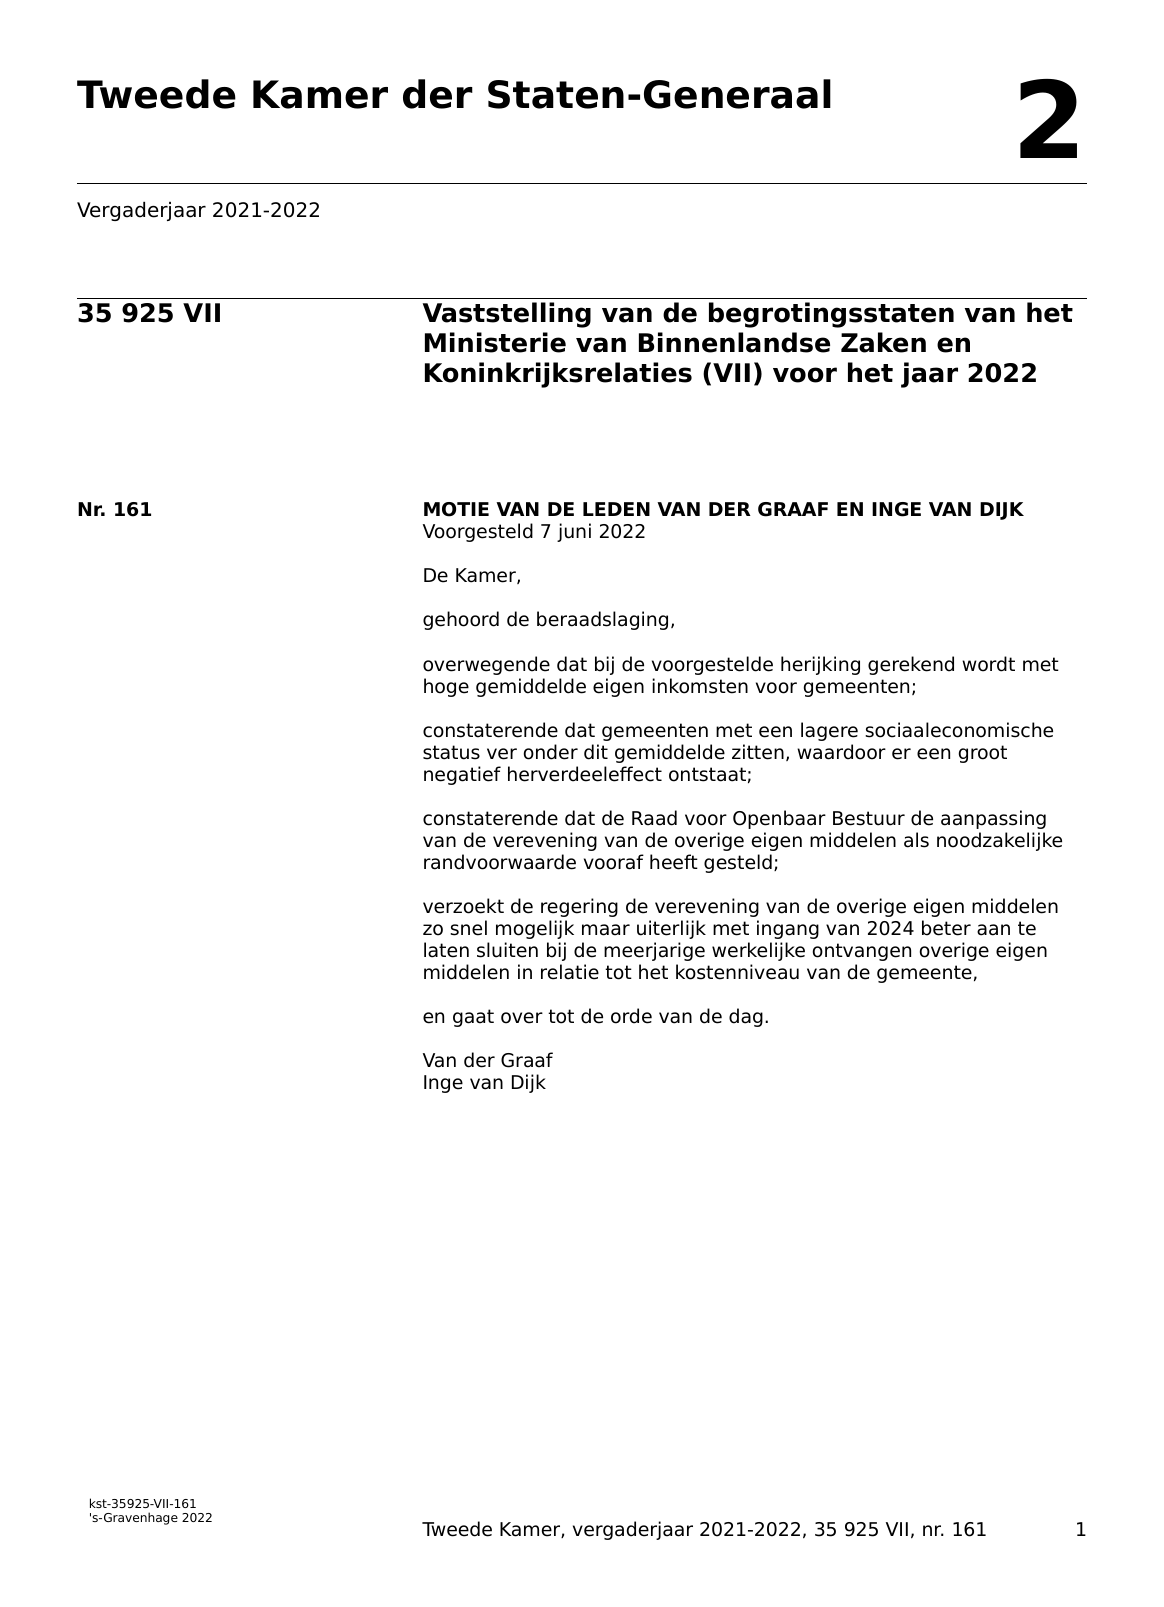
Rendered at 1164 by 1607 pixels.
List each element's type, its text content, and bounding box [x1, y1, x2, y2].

text Voorgesteld 7 juni 2022 [422, 521, 1087, 543]
text Inge van Dijk [422, 1072, 1087, 1094]
text kst-35925-VII-161 [88, 1497, 323, 1511]
text constaterende dat gemeenten met een lagere sociaaleconomische status ver onder dit gemiddelde zitten, waardoor er een groot negatief herverdeeleffect ontstaat; [422, 720, 1087, 786]
table_header Tweede Kamer der Staten-Generaal [77, 59, 886, 183]
text De Kamer, [422, 565, 1087, 587]
text Van der Graaf [422, 1050, 1087, 1072]
text gehoord de beraadslaging, [422, 609, 1087, 631]
text 's-Gravenhage 2022 [88, 1511, 323, 1525]
text constaterende dat de Raad voor Openbaar Bestuur de aanpassing van de verevening van de overige eigen middelen als noodzakelijke randvoorwaarde vooraf heeft gesteld; [422, 808, 1087, 874]
text en gaat over tot de orde van de dag. [422, 1006, 1087, 1028]
text overwegende dat bij de voorgestelde herijking gerekend wordt met hoge gemiddelde eigen inkomsten voor gemeenten; [422, 653, 1087, 697]
subtitle Nr. 161 MOTIE VAN DE LEDEN VAN DER GRAAF EN INGE VAN DIJK [77, 499, 1087, 521]
text verzoekt de regering de verevening van de overige eigen middelen zo snel mogelijk maar uiterlijk met ingang van 2024 beter aan te laten sluiten bij de meerjarige werkelijke ontvangen overige eigen middelen in relatie tot het kostenniveau van de gemeente, [422, 896, 1087, 984]
table_cell Vergaderjaar 2021-2022 [77, 184, 1087, 298]
table_header 2 [886, 59, 1087, 183]
subtitle 35 925 VII Vaststelling van de begrotingsstaten van het Ministerie van Binnenlandse Zaken en Koninkrijksrelaties (VII) voor het jaar 2022 [77, 299, 1087, 388]
